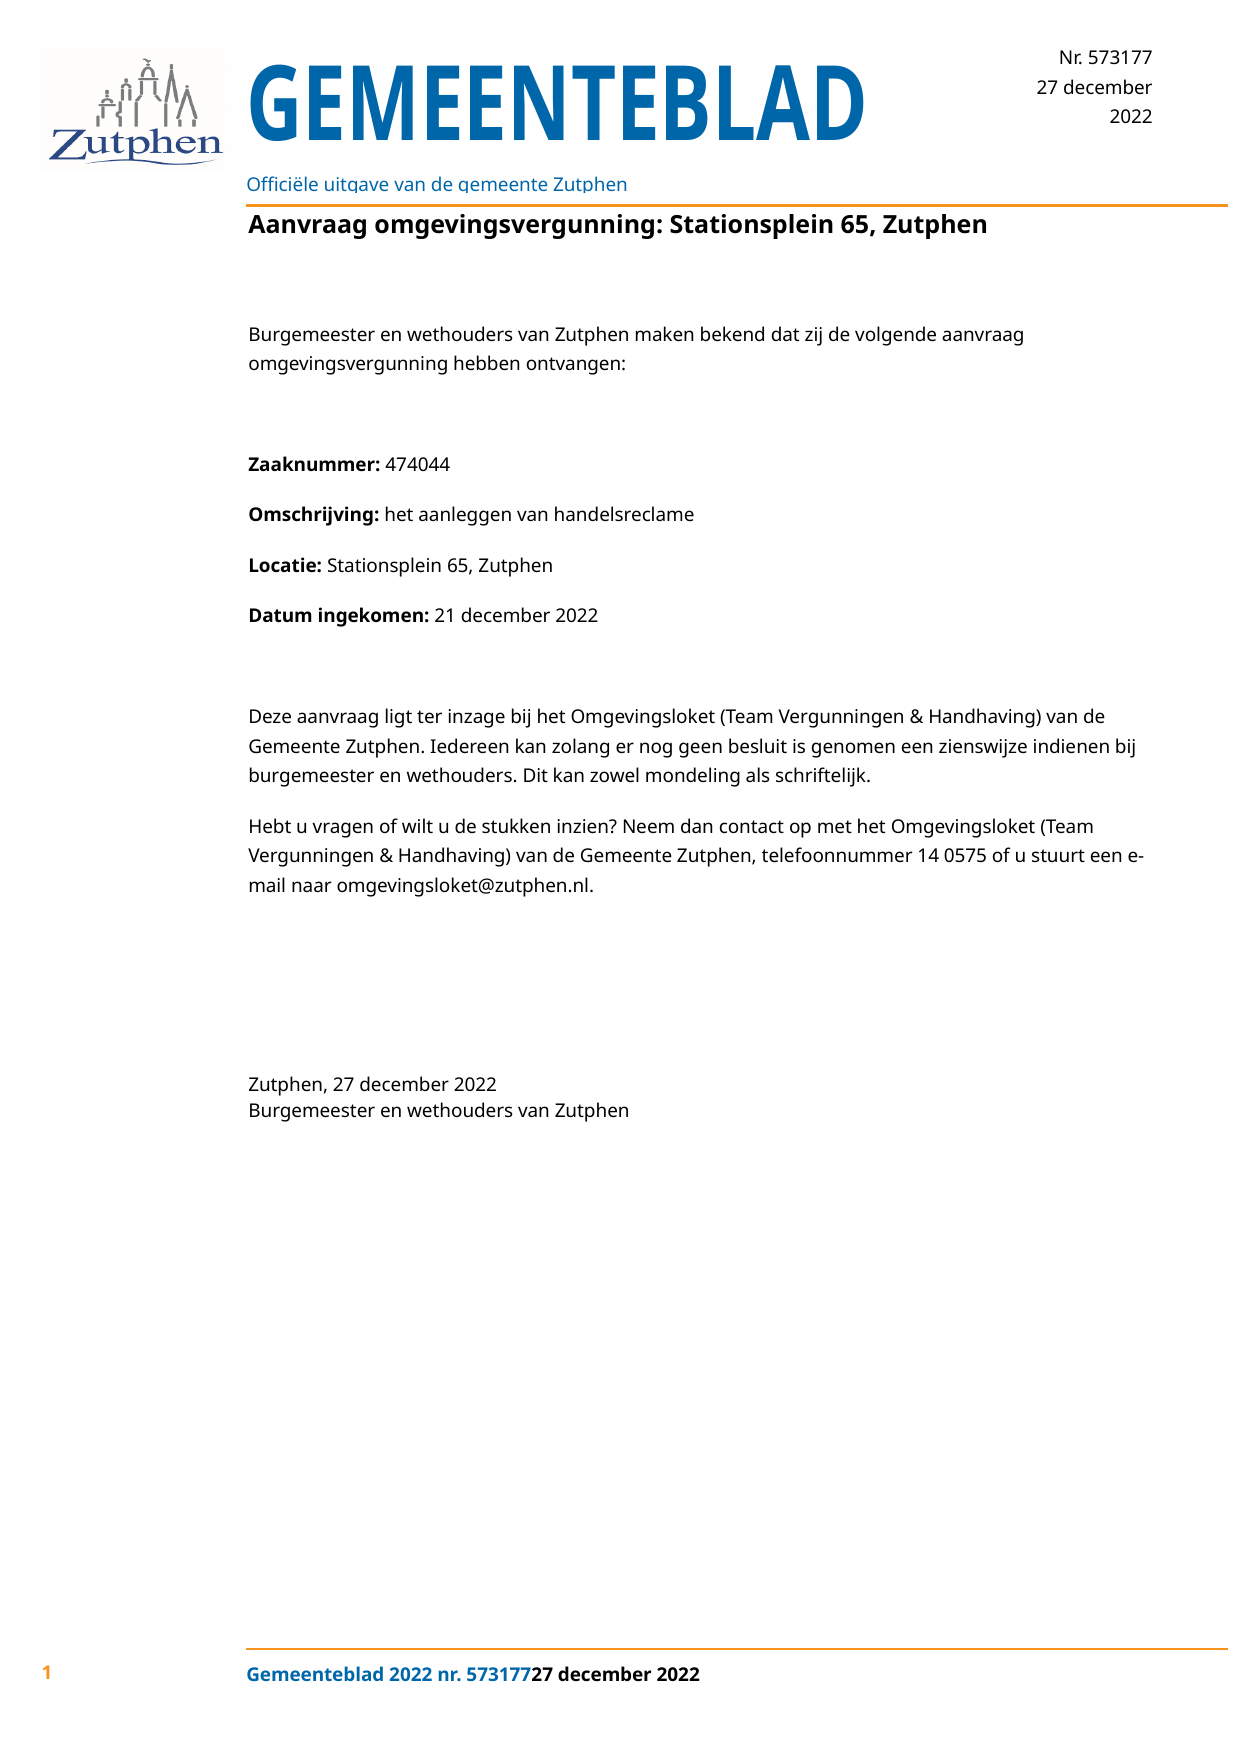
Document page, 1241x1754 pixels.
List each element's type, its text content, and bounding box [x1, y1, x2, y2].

text Aanvraag omgevingsvergunning: Stationsplein 65, Zutphen [248, 207, 1152, 241]
text Deze aanvraag ligt ter inzage bij het Omgevingsloket (Team Vergunningen & Handhaving) van de Gemeente Zutphen. Iedereen kan zolang er nog geen besluit is genomen een zienswijze indienen bij burgemeester en wethouders. Dit kan zowel mondeling als schriftelijk. [248, 703, 1152, 788]
text Omschrijving: het aanleggen van handelsreclame [248, 502, 1152, 527]
text Zaaknummer: 474044 [248, 451, 1152, 477]
text Datum ingekomen: 21 december 2022 [248, 602, 1152, 628]
text Hebt u vragen of wilt u de stukken inzien? Neem dan contact op met het Omgevingsloket (Team Vergunningen & Handhaving) van de Gemeente Zutphen, telefoonnummer 14 0575 of u stuurt een e-mail naar omgevingsloket@zutphen.nl. [248, 813, 1152, 898]
text Burgemeester en wethouders van Zutphen maken bekend dat zij de volgende aanvraag omgevingsvergunning hebben ontvangen: [248, 321, 1152, 376]
picture [41, 47, 231, 172]
text Locatie: Stationsplein 65, Zutphen [248, 552, 1152, 578]
text Zutphen, 27 december 2022 [248, 1071, 1152, 1097]
text Burgemeester en wethouders van Zutphen [248, 1097, 1152, 1122]
